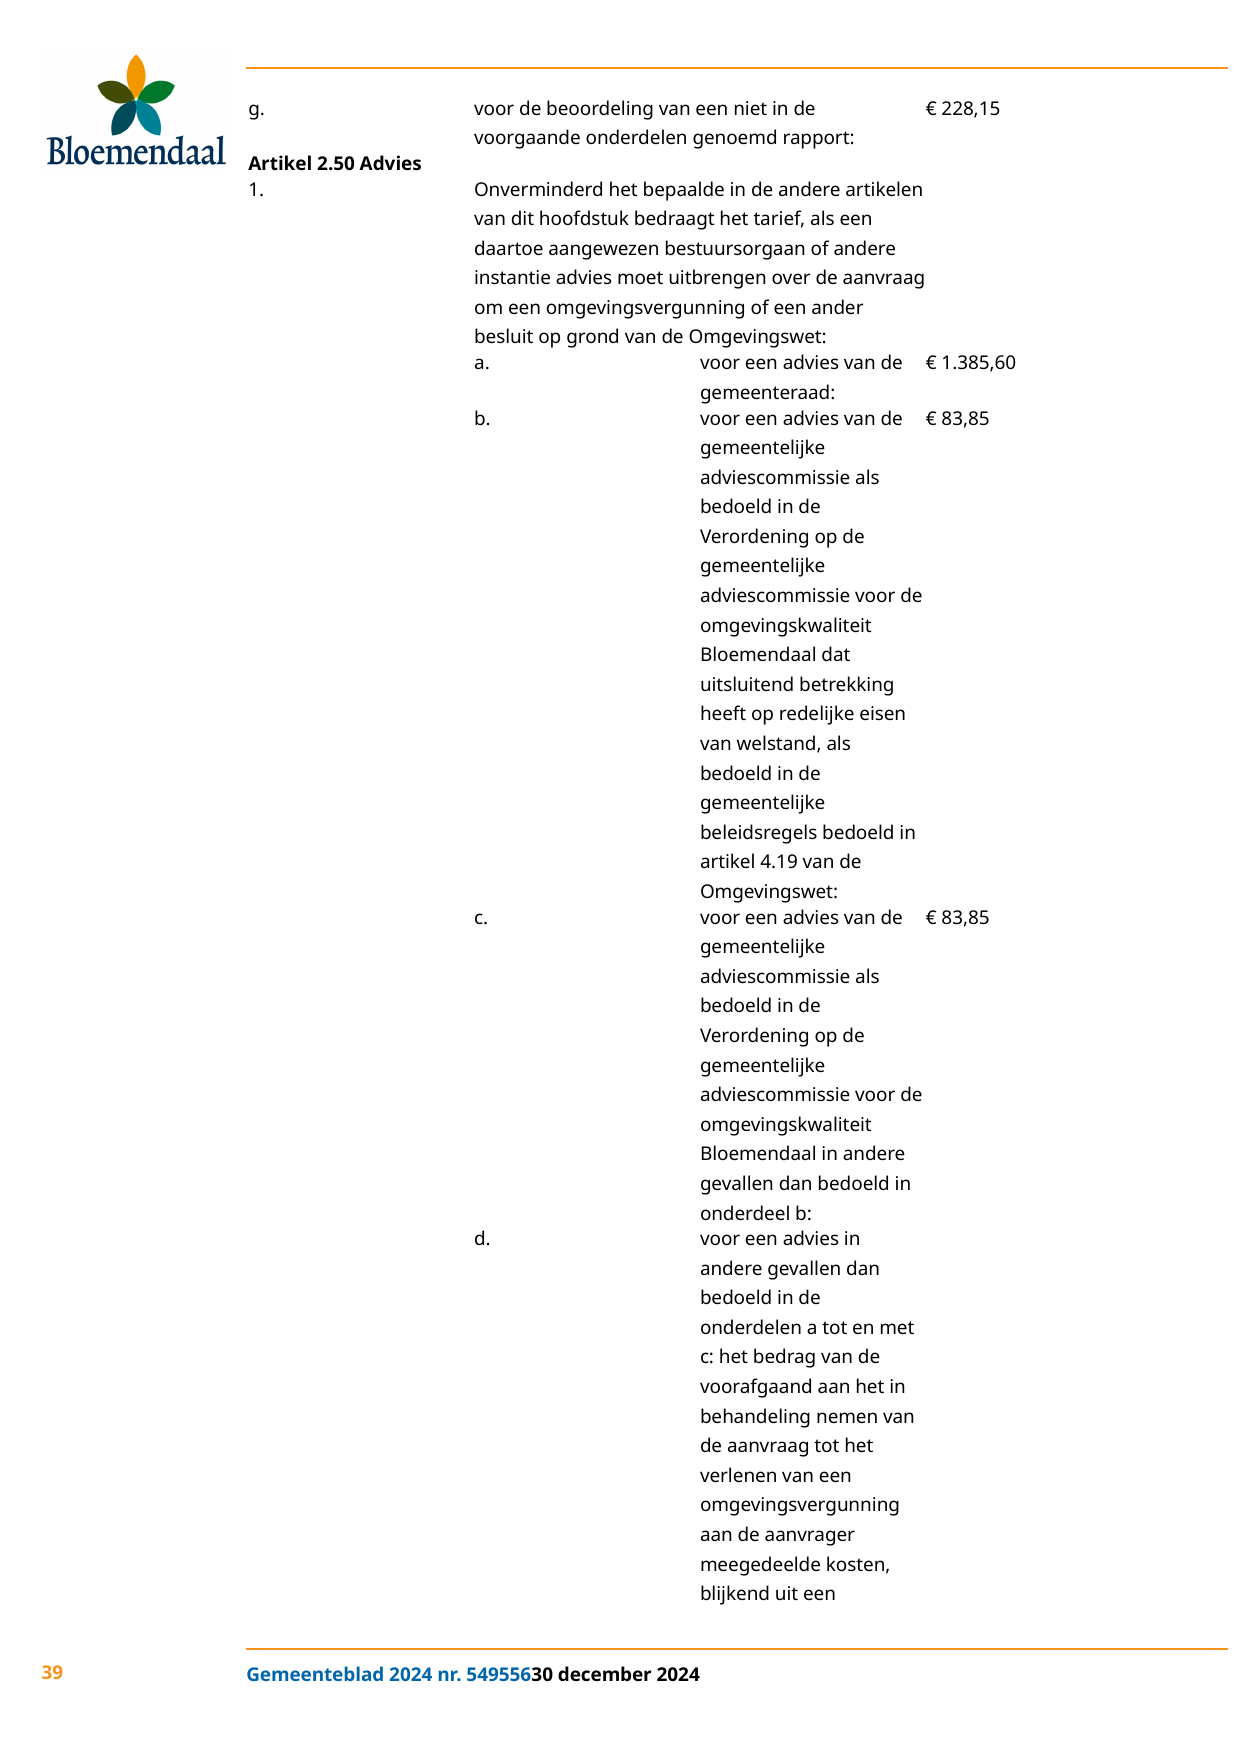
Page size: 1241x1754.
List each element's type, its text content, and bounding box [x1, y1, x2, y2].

table_cell c. [474, 904, 700, 1225]
table_cell voor een advies van de gemeentelijke adviescommissie als bedoeld in de Verordening op de gemeentelijke adviescommissie voor de omgevingskwaliteit Bloemendaal dat uitsluitend betrekking heeft op redelijke eisen van welstand, als bedoeld in de gemeentelijke beleidsregels bedoeld in artikel 4.19 van de Omgevingswet: [700, 405, 926, 904]
table_cell [248, 1225, 474, 1606]
table_cell voor een advies van de gemeenteraad: [700, 350, 926, 405]
table_cell voor een advies van de gemeentelijke adviescommissie als bedoeld in de Verordening op de gemeentelijke adviescommissie voor de omgevingskwaliteit Bloemendaal in andere gevallen dan bedoeld in onderdeel b: [700, 904, 926, 1225]
table_cell € 228,15 [926, 95, 1152, 150]
table_cell voor een advies in andere gevallen dan bedoeld in de onderdelen a tot en met c: het bedrag van de voorafgaand aan het in behandeling nemen van de aanvraag tot het verlenen van een omgevingsvergunning aan de aanvrager meegedeelde kosten, blijkend uit een [700, 1225, 926, 1606]
table_cell [248, 904, 474, 1225]
table_cell € 83,85 [926, 904, 1152, 1225]
picture [41, 47, 231, 172]
table_cell d. [474, 1225, 700, 1606]
table_cell 1. [248, 176, 474, 349]
table_cell [926, 1225, 1152, 1606]
table_cell Onverminderd het bepaalde in de andere artikelen van dit hoofdstuk bedraagt het tarief, als een daartoe aangewezen bestuursorgaan of andere instantie advies moet uitbrengen over de aanvraag om een omgevingsvergunning of een ander besluit op grond van de Omgevingswet: [474, 176, 926, 349]
table_cell g. [248, 95, 474, 150]
table_cell € 1.385,60 [926, 350, 1152, 405]
table_cell Artikel 2.50 Advies [248, 150, 926, 176]
table_cell voor de beoordeling van een niet in de voorgaande onderdelen genoemd rapport: [474, 95, 926, 150]
table_cell a. [474, 350, 700, 405]
table_cell [248, 405, 474, 904]
table_cell [248, 350, 474, 405]
table_cell [926, 150, 1152, 176]
table_cell [926, 176, 1152, 349]
table_cell € 83,85 [926, 405, 1152, 904]
table_cell b. [474, 405, 700, 904]
